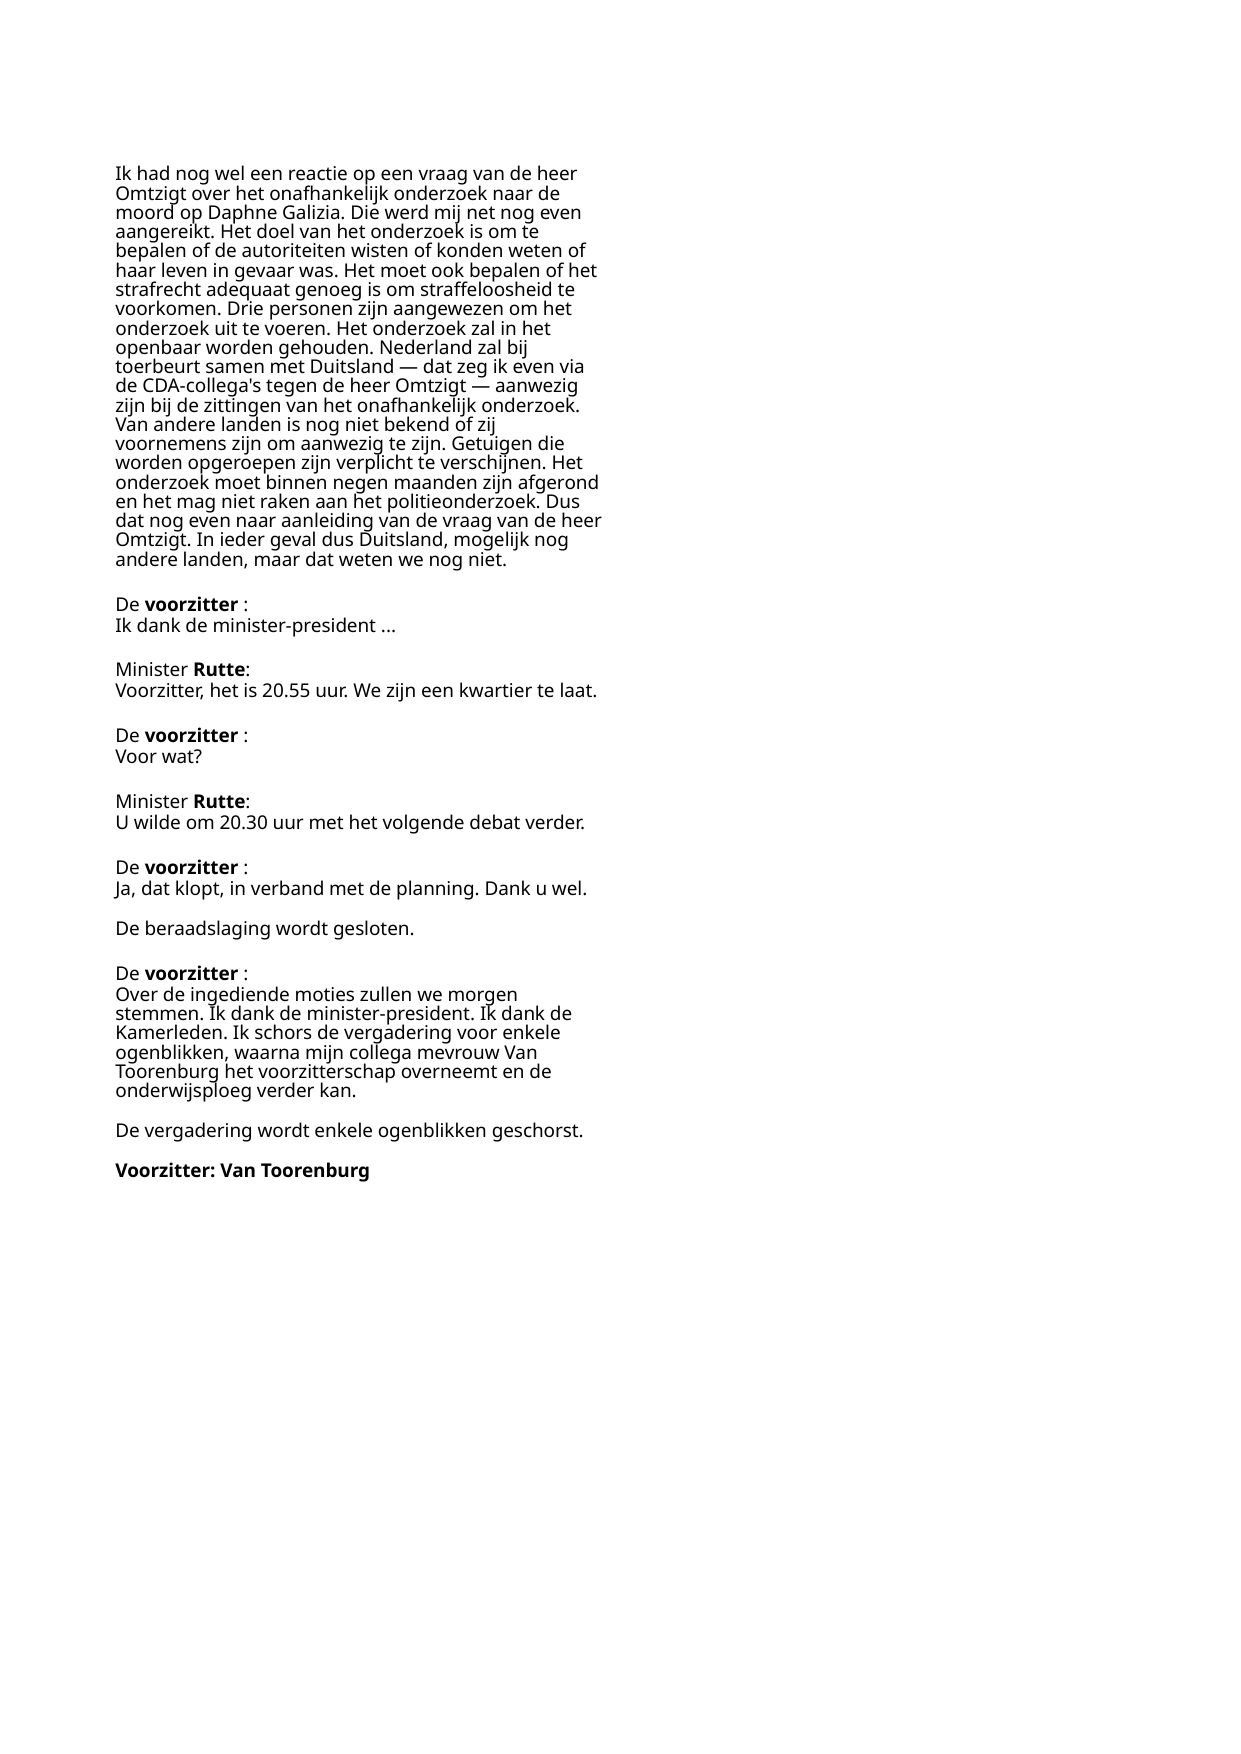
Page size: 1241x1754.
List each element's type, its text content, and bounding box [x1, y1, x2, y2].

text De voorzitter : [115, 722, 605, 748]
text Minister Rutte: [115, 788, 605, 814]
text Minister Rutte: [115, 657, 605, 682]
text Ja, dat klopt, in verband met de planning. Dank u wel. [115, 880, 605, 899]
text Voorzitter: Van Toorenburg [115, 1162, 605, 1182]
text De voorzitter : [115, 854, 605, 880]
text De voorzitter : [115, 960, 605, 986]
text Over de ingediende moties zullen we morgen stemmen. Ik dank de minister-president. Ik dank de Kamerleden. Ik schors de vergadering voor enkele ogenblikken, waarna mijn collega mevrouw Van Toorenburg het voorzitterschap overneemt en de onderwijsploeg verder kan. [115, 986, 605, 1101]
text De vergadering wordt enkele ogenblikken geschorst. [115, 1122, 605, 1142]
text Ik dank de minister-president ... [115, 617, 605, 636]
text De beraadslaging wordt gesloten. [115, 920, 605, 939]
text Voorzitter, het is 20.55 uur. We zijn een kwartier te laat. [115, 682, 605, 702]
text Ik had nog wel een reactie op een vraag van de heer Omtzigt over het onafhankelijk onderzoek naar de moord op Daphne Galizia. Die werd mij net nog even aangereikt. Het doel van het onderzoek is om te bepalen of de autoriteiten wisten of konden weten of haar leven in gevaar was. Het moet ook bepalen of het strafrecht adequaat genoeg is om straffeloosheid te voorkomen. Drie personen zijn aangewezen om het onderzoek uit te voeren. Het onderzoek zal in het openbaar worden gehouden. Nederland zal bij toerbeurt samen met Duitsland — dat zeg ik even via de CDA-collega's tegen de heer Omtzigt — aanwezig zijn bij de zittingen van het onafhankelijk onderzoek. Van andere landen is nog niet bekend of zij voornemens zijn om aanwezig te zijn. Getuigen die worden opgeroepen zijn verplicht te verschijnen. Het onderzoek moet binnen negen maanden zijn afgerond en het mag niet raken aan het politieonderzoek. Dus dat nog even naar aanleiding van de vraag van de heer Omtzigt. In ieder geval dus Duitsland, mogelijk nog andere landen, maar dat weten we nog niet. [115, 165, 605, 570]
text U wilde om 20.30 uur met het volgende debat verder. [115, 814, 605, 833]
text Voor wat? [115, 748, 605, 767]
text De voorzitter : [115, 591, 605, 617]
